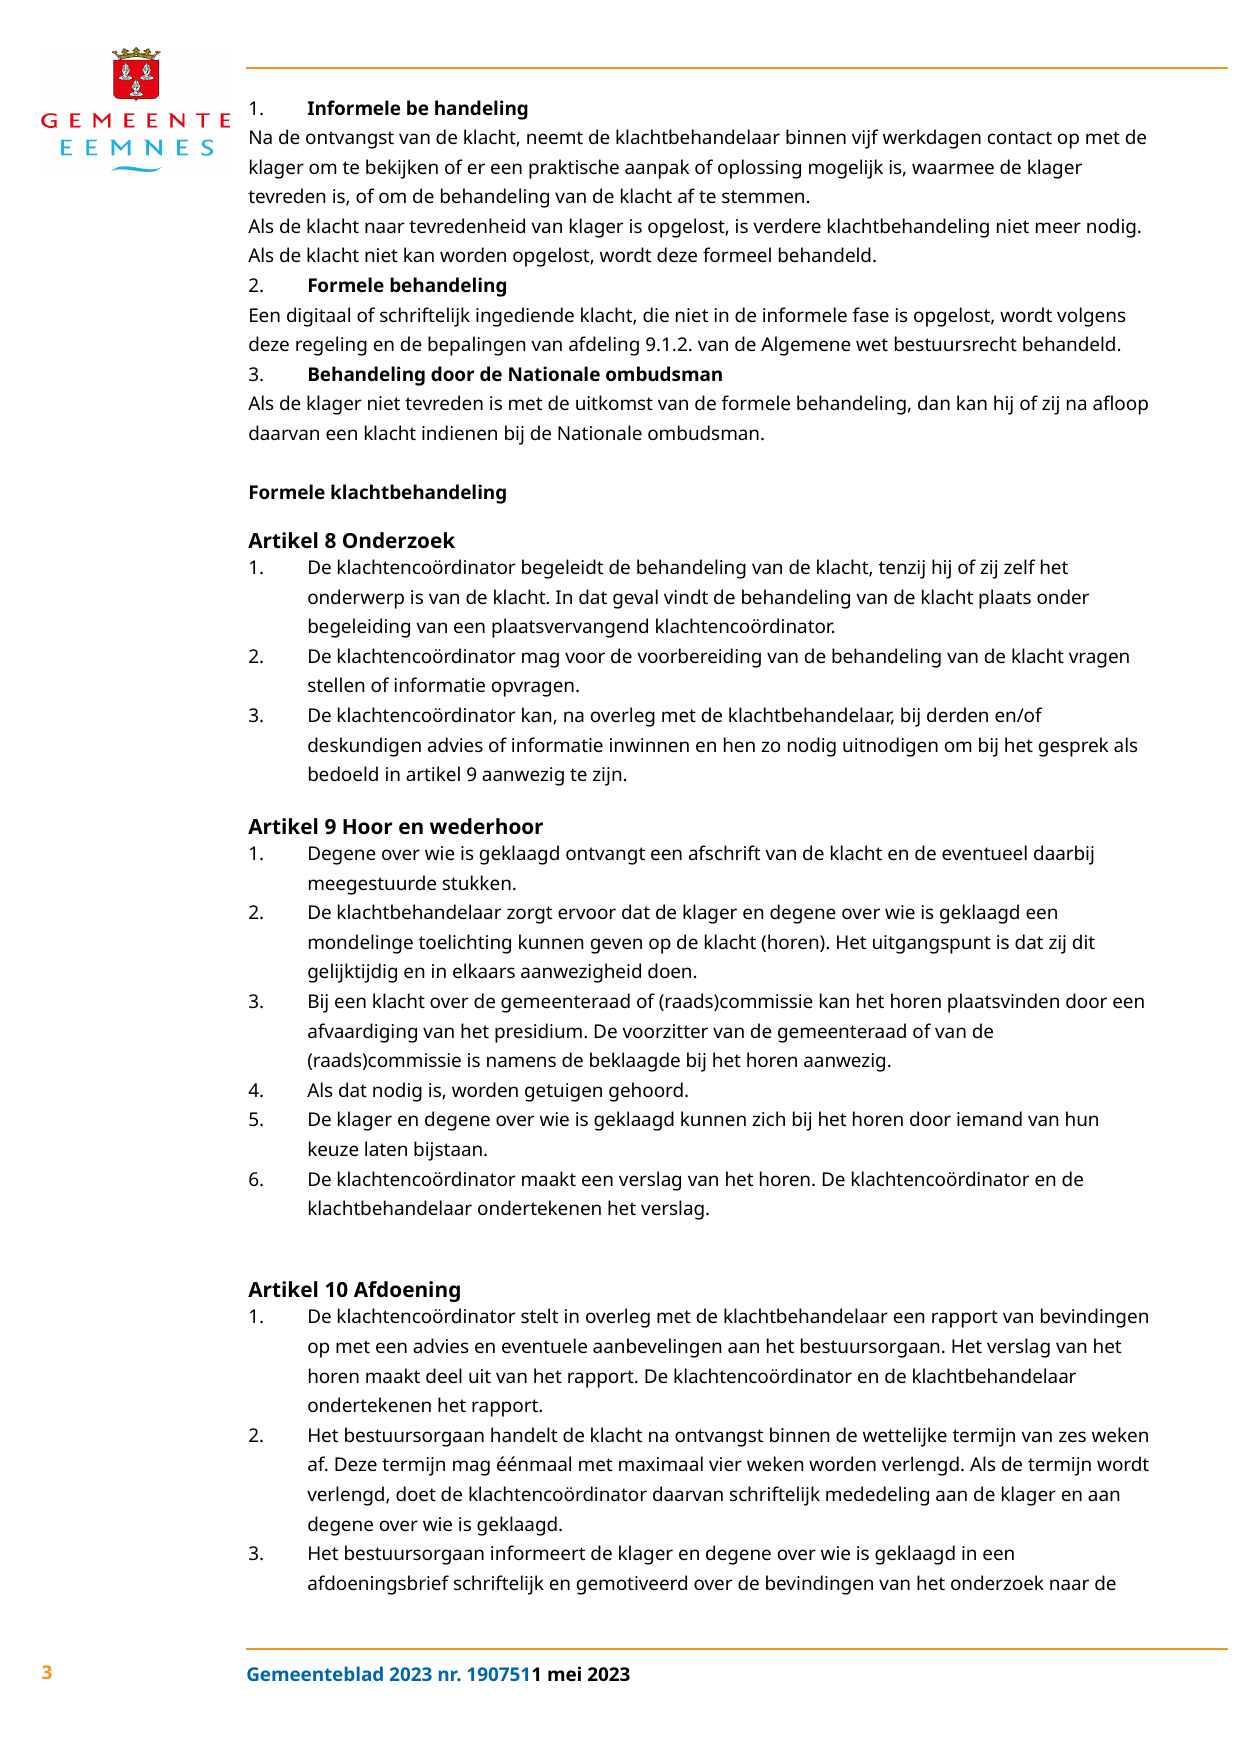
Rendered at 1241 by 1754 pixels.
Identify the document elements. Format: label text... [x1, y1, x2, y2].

text Als de klager niet tevreden is met de uitkomst van de formele behandeling, dan kan hij of zij na afloop daarvan een klacht indienen bij de Nationale ombudsman. [248, 391, 1152, 446]
text Artikel 8 Onderzoek [248, 526, 1152, 554]
list Bij een klacht over de gemeenteraad of (raads)commissie kan het horen plaatsvinden door een afvaardiging van het presidium. De voorzitter van de gemeenteraad of van de (raads)commissie is namens de beklaagde bij het horen aanwezig. [248, 988, 1152, 1073]
list De klachtencoördinator stelt in overleg met de klachtbehandelaar een rapport van bevindingen op met een advies en eventuele aanbevelingen aan het bestuursorgaan. Het verslag van het horen maakt deel uit van het rapport. De klachtencoördinator en de klachtbehandelaar ondertekenen het rapport. [248, 1304, 1152, 1418]
list De klachtencoördinator begeleidt de behandeling van de klacht, tenzij hij of zij zelf het onderwerp is van de klacht. In dat geval vindt de behandeling van de klacht plaats onder begeleiding van een plaatsvervangend klachtencoördinator. [248, 554, 1152, 639]
text Een digitaal of schriftelijk ingediende klacht, die niet in de informele fase is opgelost, wordt volgens deze regeling en de bepalingen van afdeling 9.1.2. van de Algemene wet bestuursrecht behandeld. [248, 302, 1152, 357]
text Formele klachtbehandeling [248, 479, 1152, 505]
list De klachtencoördinator maakt een verslag van het horen. De klachtencoördinator en de klachtbehandelaar ondertekenen het verslag. [248, 1166, 1152, 1221]
list De klachtencoördinator mag voor de voorbereiding van de behandeling van de klacht vragen stellen of informatie opvragen. [248, 643, 1152, 698]
picture [41, 47, 231, 172]
list De klachtencoördinator kan, na overleg met de klachtbehandelaar, bij derden en/of deskundigen advies of informatie inwinnen en hen zo nodig uitnodigen om bij het gesprek als bedoeld in artikel 9 aanwezig te zijn. [248, 702, 1152, 787]
list Behandeling door de Nationale ombudsman [248, 361, 1152, 387]
list Formele behandeling [248, 272, 1152, 298]
list Het bestuursorgaan informeert de klager en degene over wie is geklaagd in een afdoeningsbrief schriftelijk en gemotiveerd over de bevindingen van het onderzoek naar de [248, 1540, 1152, 1596]
list Informele be handeling [248, 95, 1152, 121]
list Degene over wie is geklaagd ontvangt een afschrift van de klacht en de eventueel daarbij meegestuurde stukken. [248, 840, 1152, 896]
list Als dat nodig is, worden getuigen gehoord. [248, 1077, 1152, 1103]
text Als de klacht naar tevredenheid van klager is opgelost, is verdere klachtbehandeling niet meer nodig. Als de klacht niet kan worden opgelost, wordt deze formeel behandeld. [248, 213, 1152, 268]
list De klachtbehandelaar zorgt ervoor dat de klager en degene over wie is geklaagd een mondelinge toelichting kunnen geven op de klacht (horen). Het uitgangspunt is dat zij dit gelijktijdig en in elkaars aanwezigheid doen. [248, 899, 1152, 984]
text Artikel 10 Afdoening [248, 1275, 1152, 1304]
text Artikel 9 Hoor en wederhoor [248, 812, 1152, 840]
list Het bestuursorgaan handelt de klacht na ontvangst binnen de wettelijke termijn van zes weken af. Deze termijn mag éénmaal met maximaal vier weken worden verlengd. Als de termijn wordt verlengd, doet de klachtencoördinator daarvan schriftelijk mededeling aan de klager en aan degene over wie is geklaagd. [248, 1422, 1152, 1537]
list De klager en degene over wie is geklaagd kunnen zich bij het horen door iemand van hun keuze laten bijstaan. [248, 1107, 1152, 1162]
text Na de ontvangst van de klacht, neemt de klachtbehandelaar binnen vijf werkdagen contact op met de klager om te bekijken of er een praktische aanpak of oplossing mogelijk is, waarmee de klager tevreden is, of om de behandeling van de klacht af te stemmen. [248, 124, 1152, 209]
